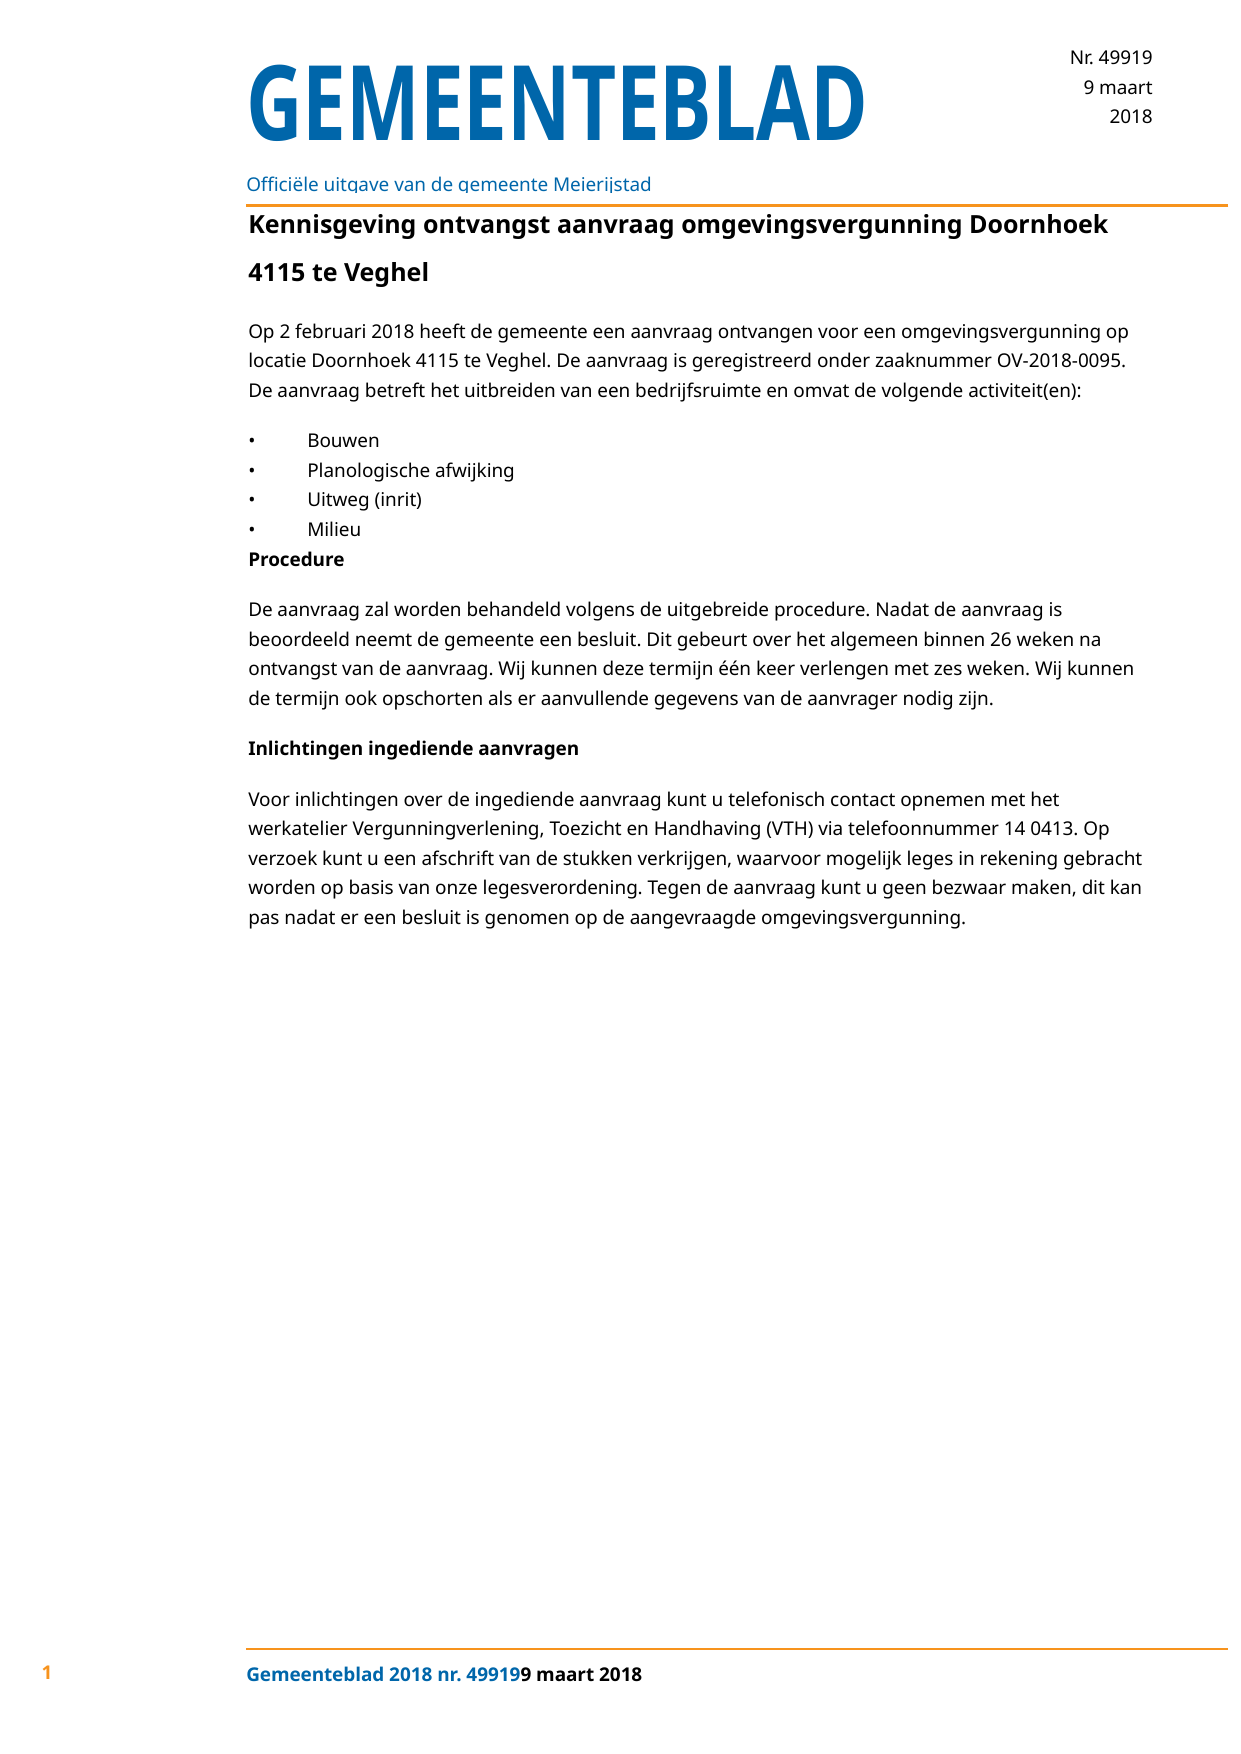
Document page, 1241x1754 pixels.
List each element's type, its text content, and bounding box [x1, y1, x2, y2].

text Voor inlichtingen over de ingediende aanvraag kunt u telefonisch contact opnemen met het werkatelier Vergunningverlening, Toezicht en Handhaving (VTH) via telefoonnummer 14 0413. Op verzoek kunt u een afschrift van de stukken verkrijgen, waarvoor mogelijk leges in rekening gebracht worden op basis van onze legesverordening. Tegen de aanvraag kunt u geen bezwaar maken, dit kan pas nadat er een besluit is genomen op de aangevraagde omgevingsvergunning. [248, 786, 1152, 930]
text Op 2 februari 2018 heeft de gemeente een aanvraag ontvangen voor een omgevingsvergunning op locatie Doornhoek 4115 te Veghel. De aanvraag is geregistreerd onder zaaknummer OV-2018-0095. De aanvraag betreft het uitbreiden van een bedrijfsruimte en omvat de volgende activiteit(en): [248, 318, 1152, 403]
text Kennisgeving ontvangst aanvraag omgevingsvergunning Doornhoek 4115 te Veghel [248, 207, 1152, 288]
text Inlichtingen ingediende aanvragen [248, 735, 1152, 761]
picture [41, 47, 231, 172]
list Uitweg (inrit) [248, 487, 1152, 512]
list Bouwen [248, 427, 1152, 453]
list Planologische afwijking [248, 457, 1152, 483]
text Procedure [248, 546, 1152, 572]
list Milieu [248, 516, 1152, 542]
text De aanvraag zal worden behandeld volgens de uitgebreide procedure. Nadat de aanvraag is beoordeeld neemt de gemeente een besluit. Dit gebeurt over het algemeen binnen 26 weken na ontvangst van de aanvraag. Wij kunnen deze termijn één keer verlengen met zes weken. Wij kunnen de termijn ook opschorten als er aanvullende gegevens van de aanvrager nodig zijn. [248, 596, 1152, 711]
